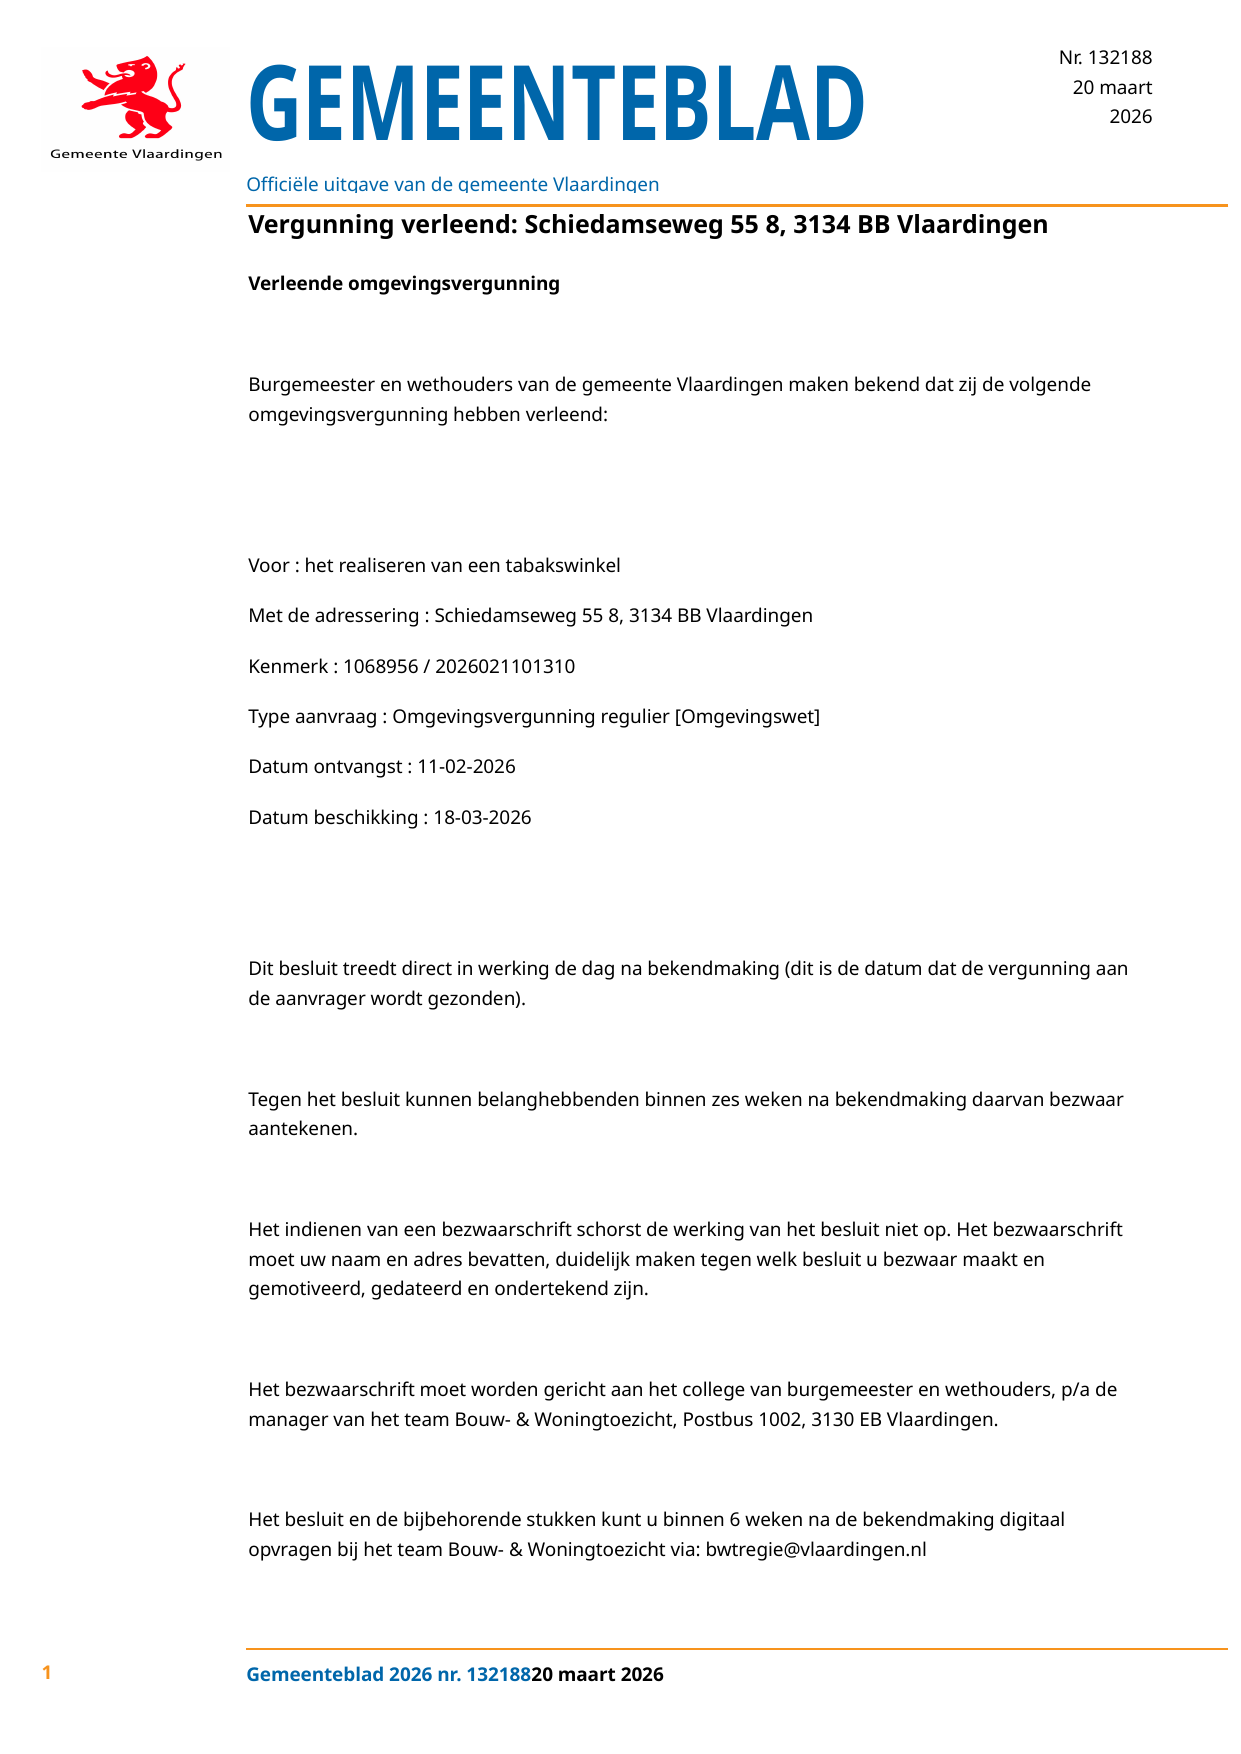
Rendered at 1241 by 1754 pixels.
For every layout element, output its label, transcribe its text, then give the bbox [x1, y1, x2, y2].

text Het bezwaarschrift moet worden gericht aan het college van burgemeester en wethouders, p/a de manager van het team Bouw- & Woningtoezicht, Postbus 1002, 3130 EB Vlaardingen. [248, 1376, 1152, 1431]
text Het indienen van een bezwaarschrift schorst de werking van het besluit niet op. Het bezwaarschrift moet uw naam en adres bevatten, duidelijk maken tegen welk besluit u bezwaar maakt en gemotiveerd, gedateerd en ondertekend zijn. [248, 1216, 1152, 1301]
text Datum ontvangst : 11-02-2026 [248, 754, 1152, 779]
text Datum beschikking : 18-03-2026 [248, 804, 1152, 830]
text Vergunning verleend: Schiedamseweg 55 8, 3134 BB Vlaardingen [248, 207, 1152, 241]
picture [41, 47, 231, 172]
text Verleende omgevingsvergunning [248, 270, 1152, 296]
text Tegen het besluit kunnen belanghebbenden binnen zes weken na bekendmaking daarvan bezwaar aantekenen. [248, 1086, 1152, 1141]
text Met de adressering : Schiedamseweg 55 8, 3134 BB Vlaardingen [248, 602, 1152, 628]
text Voor : het realiseren van een tabakswinkel [248, 552, 1152, 578]
text Kenmerk : 1068956 / 2026021101310 [248, 653, 1152, 678]
text Het besluit en de bijbehorende stukken kunt u binnen 6 weken na de bekendmaking digitaal opvragen bij het team Bouw- & Woningtoezicht via: bwtregie@vlaardingen.nl [248, 1507, 1152, 1562]
text Type aanvraag : Omgevingsvergunning regulier [Omgevingswet] [248, 703, 1152, 729]
text Dit besluit treedt direct in werking de dag na bekendmaking (dit is de datum dat de vergunning aan de aanvrager wordt gezonden). [248, 955, 1152, 1011]
text Burgemeester en wethouders van de gemeente Vlaardingen maken bekend dat zij de volgende omgevingsvergunning hebben verleend: [248, 371, 1152, 426]
